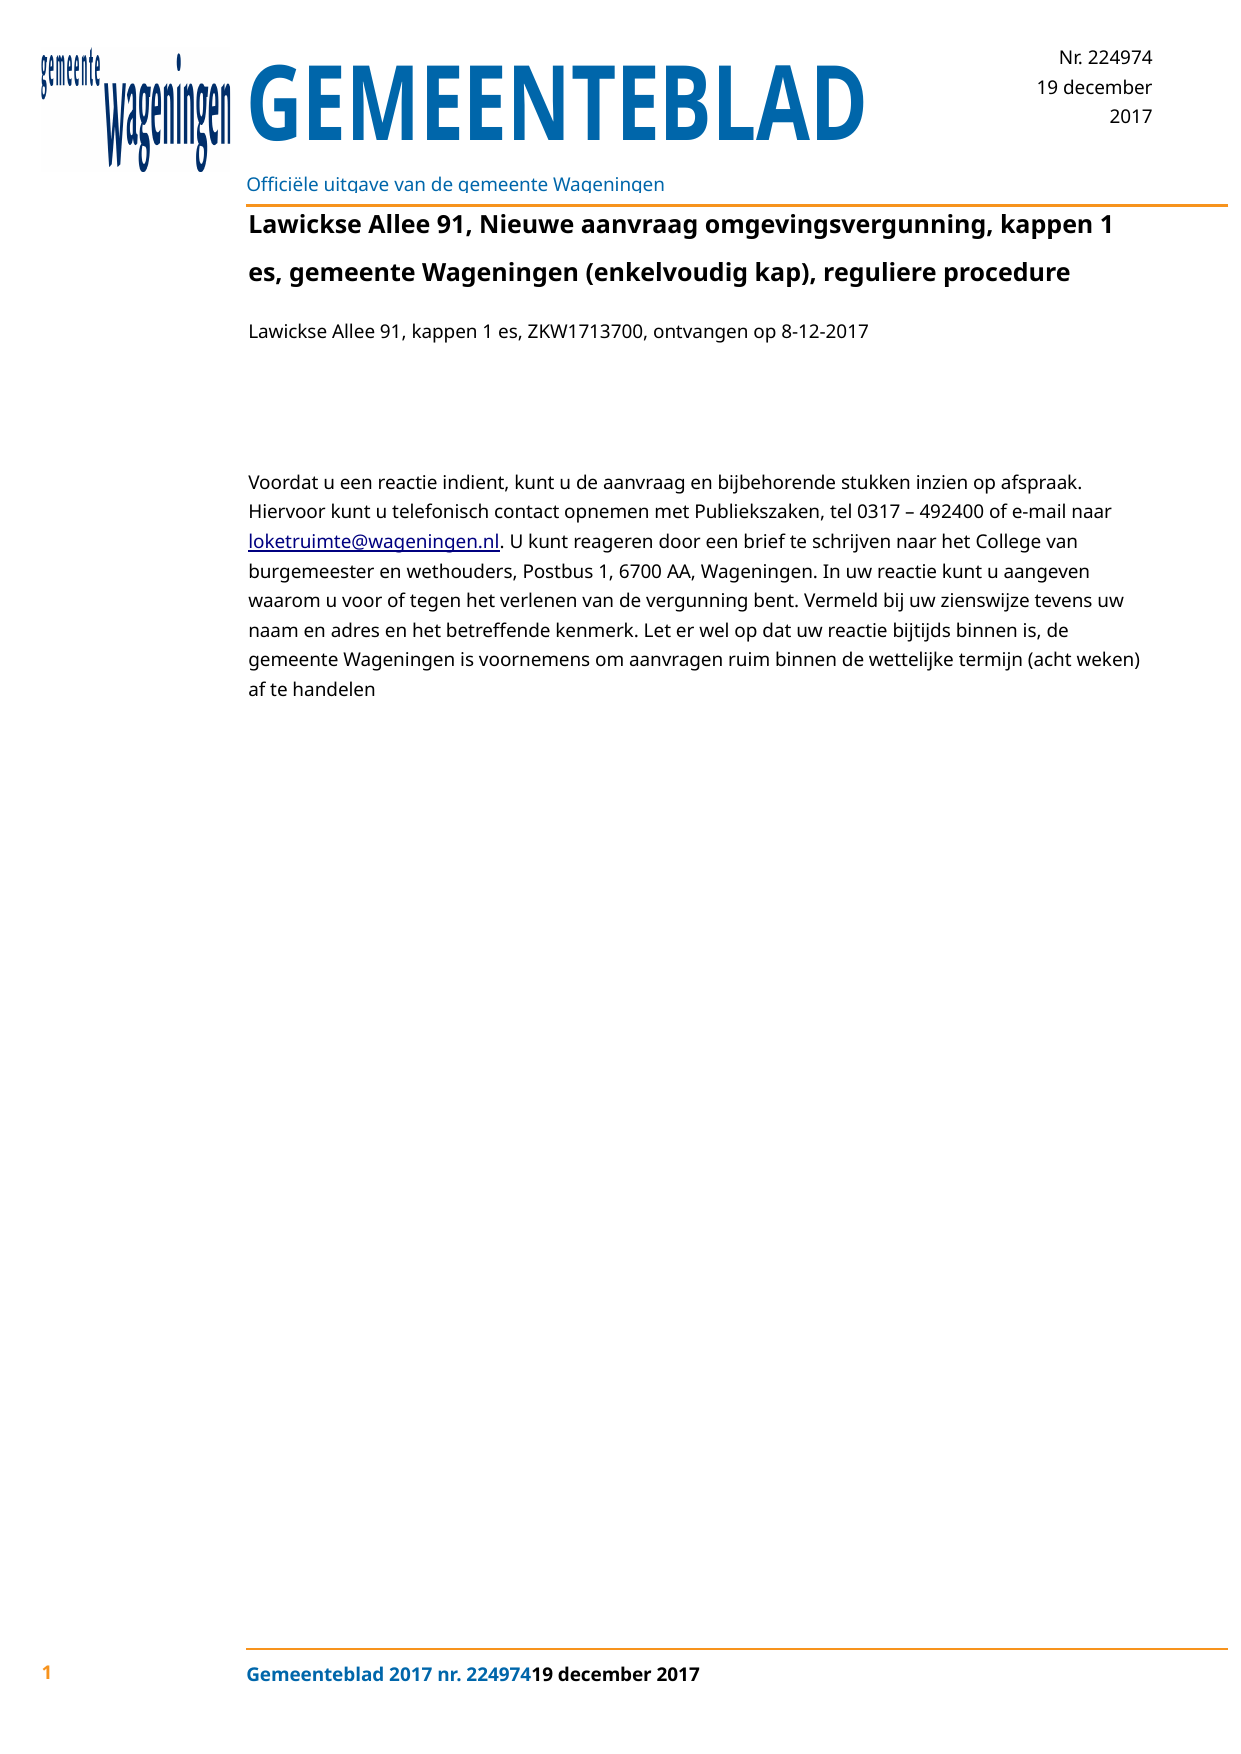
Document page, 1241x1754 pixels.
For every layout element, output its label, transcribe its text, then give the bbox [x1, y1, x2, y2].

text Lawickse Allee 91, kappen 1 es, ZKW1713700, ontvangen op 8-12-2017 [248, 318, 1152, 344]
text Voordat u een reactie indient, kunt u de aanvraag en bijbehorende stukken inzien op afspraak. Hiervoor kunt u telefonisch contact opnemen met Publiekszaken, tel 0317 – 492400 of e-mail naar loketruimte@wageningen.nl. U kunt reageren door een brief te schrijven naar het College van burgemeester en wethouders, Postbus 1, 6700 AA, Wageningen. In uw reactie kunt u aangeven waarom u voor of tegen het verlenen van de vergunning bent. Vermeld bij uw zienswijze tevens uw naam en adres en het betreffende kenmerk. Let er wel op dat uw reactie bijtijds binnen is, de gemeente Wageningen is voornemens om aanvragen ruim binnen de wettelijke termijn (acht weken) af te handelen [248, 469, 1152, 702]
picture [41, 47, 231, 172]
text Lawickse Allee 91, Nieuwe aanvraag omgevingsvergunning, kappen 1 es, gemeente Wageningen (enkelvoudig kap), reguliere procedure [248, 207, 1152, 288]
